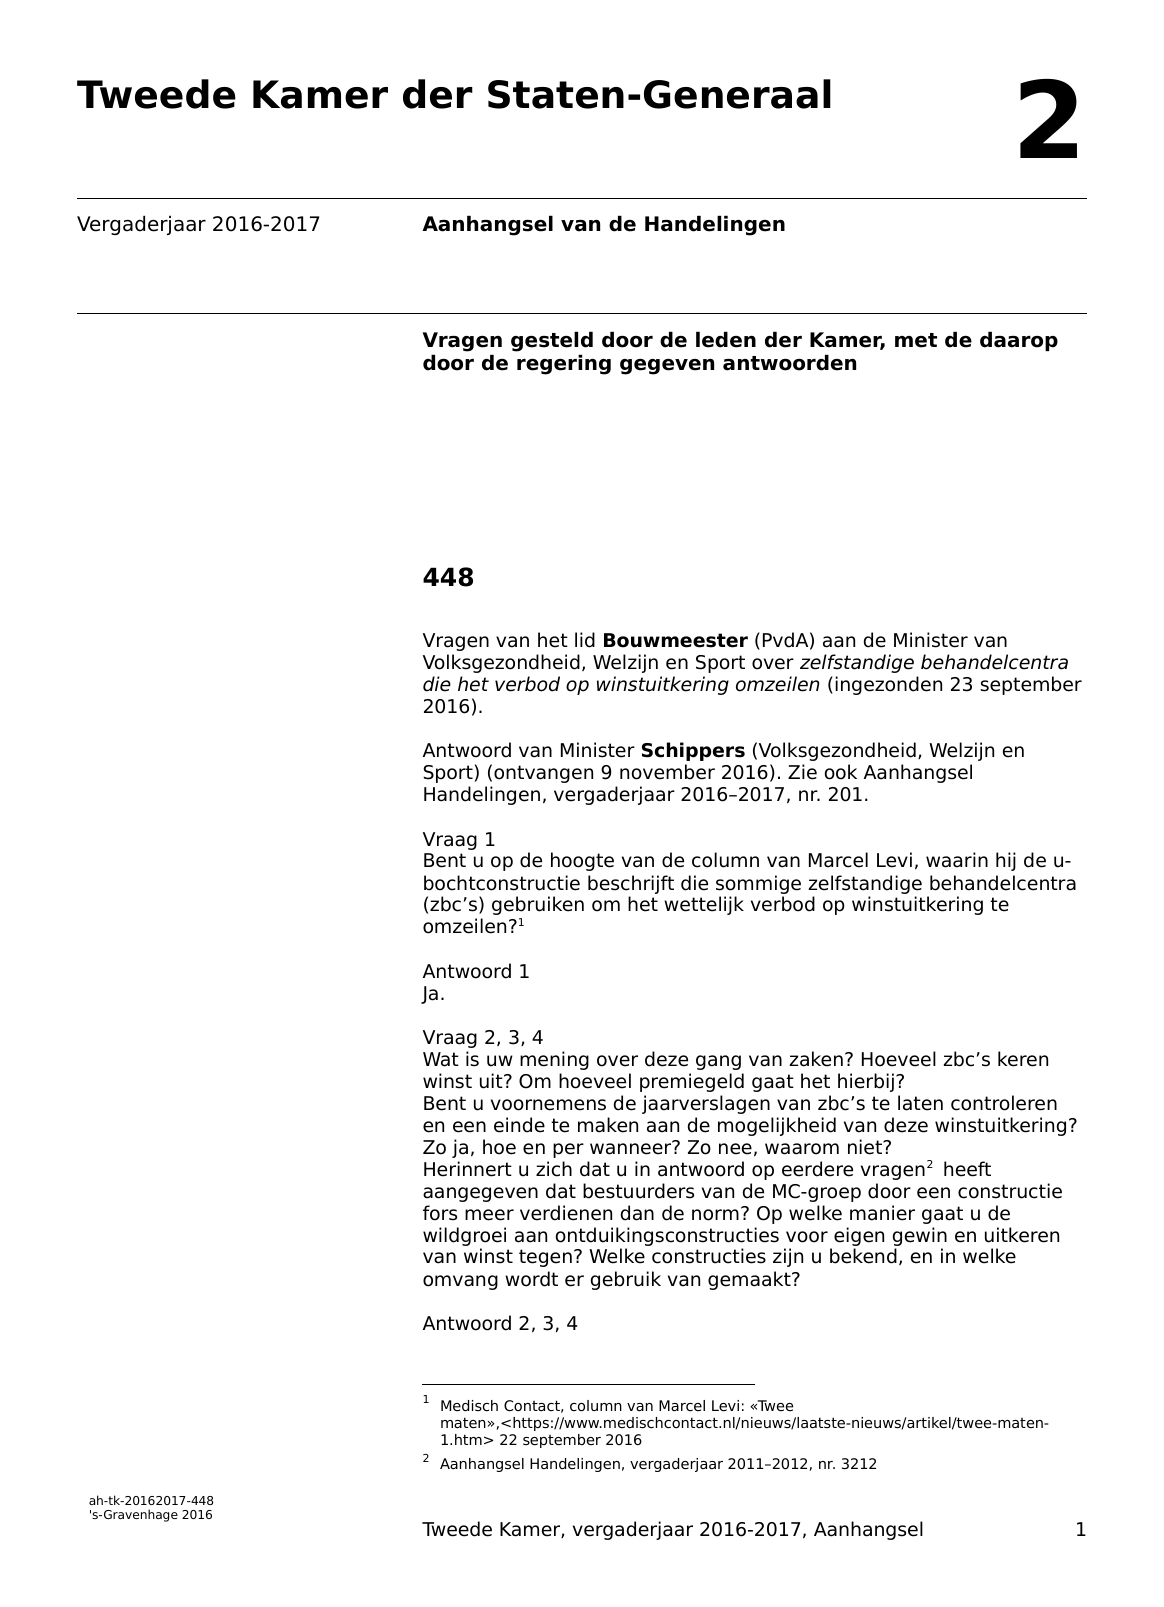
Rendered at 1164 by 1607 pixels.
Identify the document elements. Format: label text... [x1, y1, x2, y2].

text Antwoord van Minister Schippers (Volksgezondheid, Welzijn en Sport) (ontvangen 9 november 2016). Zie ook Aanhangsel Handelingen, vergaderjaar 2016–2017, nr. 201. [422, 740, 1087, 806]
text Bent u op de hoogte van de column van Marcel Levi, waarin hij de u-bochtconstructie beschrijft die sommige zelfstandige behandelcentra (zbc’s) gebruiken om het wettelijk verbod op winstuitkering te omzeilen? [422, 850, 1087, 938]
table_cell Aanhangsel van de Handelingen [422, 199, 1087, 313]
text Vraag 2, 3, 4 [422, 1027, 1087, 1049]
text Ja. [422, 982, 1087, 1004]
text Antwoord 2, 3, 4 [422, 1313, 1087, 1334]
text 's-Gravenhage 2016 [88, 1508, 323, 1522]
text Antwoord 1 [422, 961, 1087, 982]
text 448 [422, 563, 1087, 592]
table_header Tweede Kamer der Staten-Generaal [77, 59, 886, 198]
text Wat is uw mening over deze gang van zaken? Hoeveel zbc’s keren winst uit? Om hoeveel premiegeld gaat het hierbij? [422, 1049, 1087, 1093]
text Medisch Contact, column van Marcel Levi: «Twee maten»,<https://www.medischcontact.nl/nieuws/laatste-nieuws/artikel/twee-maten-1.htm> 22 september 2016 [422, 1393, 1087, 1449]
text Herinnert u zich dat u in antwoord op eerdere vragen heeft aangegeven dat bestuurders van de MC-groep door een constructie fors meer verdienen dan de norm? Op welke manier gaat u de wildgroei aan ontduikingsconstructies voor eigen gewin en uitkeren van winst tegen? Welke constructies zijn u bekend, en in welke omvang wordt er gebruik van gemaakt? [422, 1158, 1087, 1290]
text Vraag 1 [422, 828, 1087, 850]
table_cell Vragen gesteld door de leden der Kamer, met de daarop door de regering gegeven antwoorden [422, 314, 1087, 375]
table_cell Vergaderjaar 2016-2017 [77, 199, 422, 313]
text Bent u voornemens de jaarverslagen van zbc’s te laten controleren en een einde te maken aan de mogelijkheid van deze winstuitkering? Zo ja, hoe en per wanneer? Zo nee, waarom niet? [422, 1093, 1087, 1158]
text Vragen van het lid Bouwmeester (PvdA) aan de Minister van Volksgezondheid, Welzijn en Sport over zelfstandige behandelcentra die het verbod op winstuitkering omzeilen (ingezonden 23 september 2016). [422, 630, 1087, 718]
text Aanhangsel Handelingen, vergaderjaar 2011–2012, nr. 3212 [422, 1452, 1087, 1474]
table_header 2 [886, 59, 1087, 198]
table_cell [77, 314, 422, 375]
text ah-tk-20162017-448 [88, 1494, 323, 1508]
